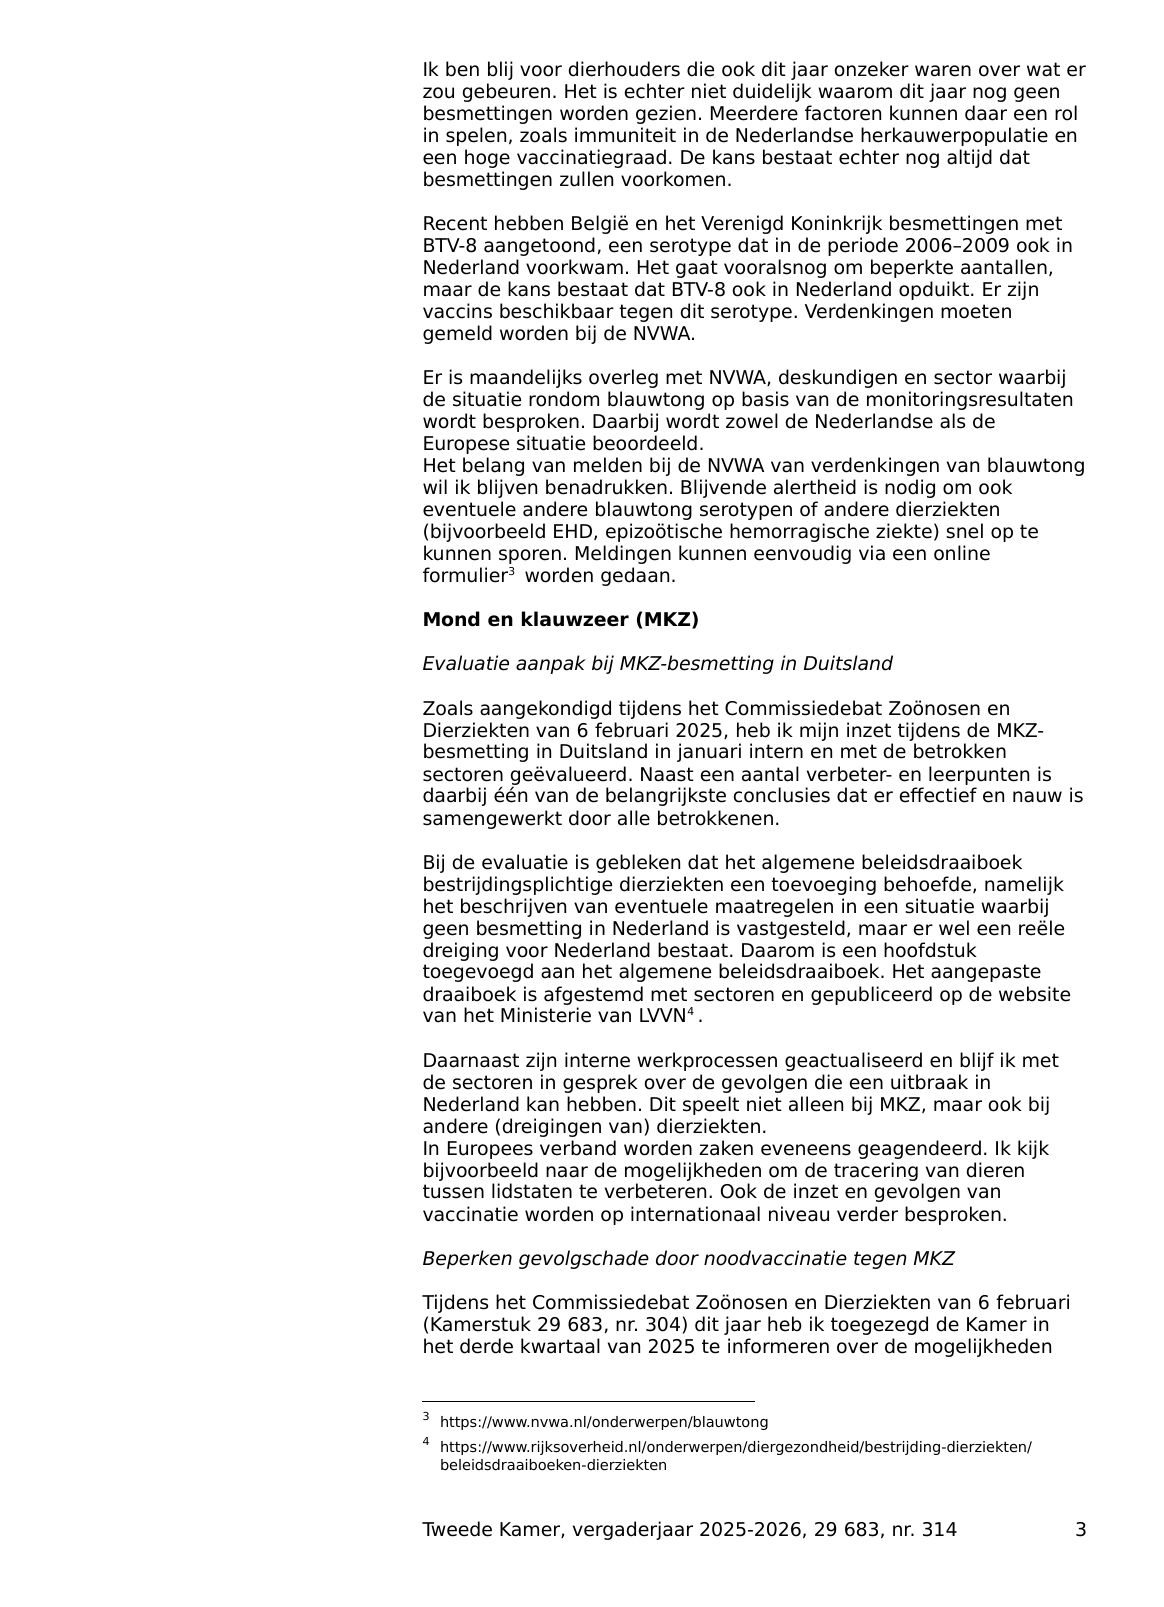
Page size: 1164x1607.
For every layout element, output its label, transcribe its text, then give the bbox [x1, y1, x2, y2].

text Zoals aangekondigd tijdens het Commissiedebat Zoönosen en Dierziekten van 6 februari 2025, heb ik mijn inzet tijdens de MKZ-besmetting in Duitsland in januari intern en met de betrokken sectoren geëvalueerd. Naast een aantal verbeter- en leerpunten is daarbij één van de belangrijkste conclusies dat er effectief en nauw is samengewerkt door alle betrokkenen. [422, 697, 1087, 829]
text Recent hebben België en het Verenigd Koninkrijk besmettingen met BTV-8 aangetoond, een serotype dat in de periode 2006–2009 ook in Nederland voorkwam. Het gaat vooralsnog om beperkte aantallen, maar de kans bestaat dat BTV-8 ook in Nederland opduikt. Er zijn vaccins beschikbaar tegen dit serotype. Verdenkingen moeten gemeld worden bij de NVWA. [422, 213, 1087, 345]
text https://www.nvwa.nl/onderwerpen/blauwtong [422, 1410, 1087, 1432]
text In Europees verband worden zaken eveneens geagendeerd. Ik kijk bijvoorbeeld naar de mogelijkheden om de tracering van dieren tussen lidstaten te verbeteren. Ook de inzet en gevolgen van vaccinatie worden op internationaal niveau verder besproken. [422, 1137, 1087, 1225]
text Ik ben blij voor dierhouders die ook dit jaar onzeker waren over wat er zou gebeuren. Het is echter niet duidelijk waarom dit jaar nog geen besmettingen worden gezien. Meerdere factoren kunnen daar een rol in spelen, zoals immuniteit in de Nederlandse herkauwerpopulatie en een hoge vaccinatiegraad. De kans bestaat echter nog altijd dat besmettingen zullen voorkomen. [422, 59, 1087, 191]
subtitle Mond en klauwzeer (MKZ) [422, 609, 1087, 631]
text Het belang van melden bij de NVWA van verdenkingen van blauwtong wil ik blijven benadrukken. Blijvende alertheid is nodig om ook eventuele andere blauwtong serotypen of andere dierziekten (bijvoorbeeld EHD, epizoötische hemorragische ziekte) snel op te kunnen sporen. Meldingen kunnen eenvoudig via een online formulier worden gedaan. [422, 455, 1087, 587]
text Er is maandelijks overleg met NVWA, deskundigen en sector waarbij de situatie rondom blauwtong op basis van de monitoringsresultaten wordt besproken. Daarbij wordt zowel de Nederlandse als de Europese situatie beoordeeld. [422, 367, 1087, 455]
text Daarnaast zijn interne werkprocessen geactualiseerd en blijf ik met de sectoren in gesprek over de gevolgen die een uitbraak in Nederland kan hebben. Dit speelt niet alleen bij MKZ, maar ook bij andere (dreigingen van) dierziekten. [422, 1049, 1087, 1137]
text https://www.rijksoverheid.nl/onderwerpen/diergezondheid/bestrijding-dierziekten/beleidsdraaiboeken-dierziekten [422, 1435, 1087, 1474]
subtitle Beperken gevolgschade door noodvaccinatie tegen MKZ [422, 1248, 1087, 1269]
text Bij de evaluatie is gebleken dat het algemene beleidsdraaiboek bestrijdingsplichtige dierziekten een toevoeging behoefde, namelijk het beschrijven van eventuele maatregelen in een situatie waarbij geen besmetting in Nederland is vastgesteld, maar er wel een reële dreiging voor Nederland bestaat. Daarom is een hoofdstuk toegevoegd aan het algemene beleidsdraaiboek. Het aangepaste draaiboek is afgestemd met sectoren en gepubliceerd op de website van het Ministerie van LVVN. [422, 852, 1087, 1027]
subtitle Evaluatie aanpak bij MKZ-besmetting in Duitsland [422, 653, 1087, 675]
text Tijdens het Commissiedebat Zoönosen en Dierziekten van 6 februari (Kamerstuk 29 683, nr. 304) dit jaar heb ik toegezegd de Kamer in het derde kwartaal van 2025 te informeren over de mogelijkheden [422, 1292, 1087, 1358]
